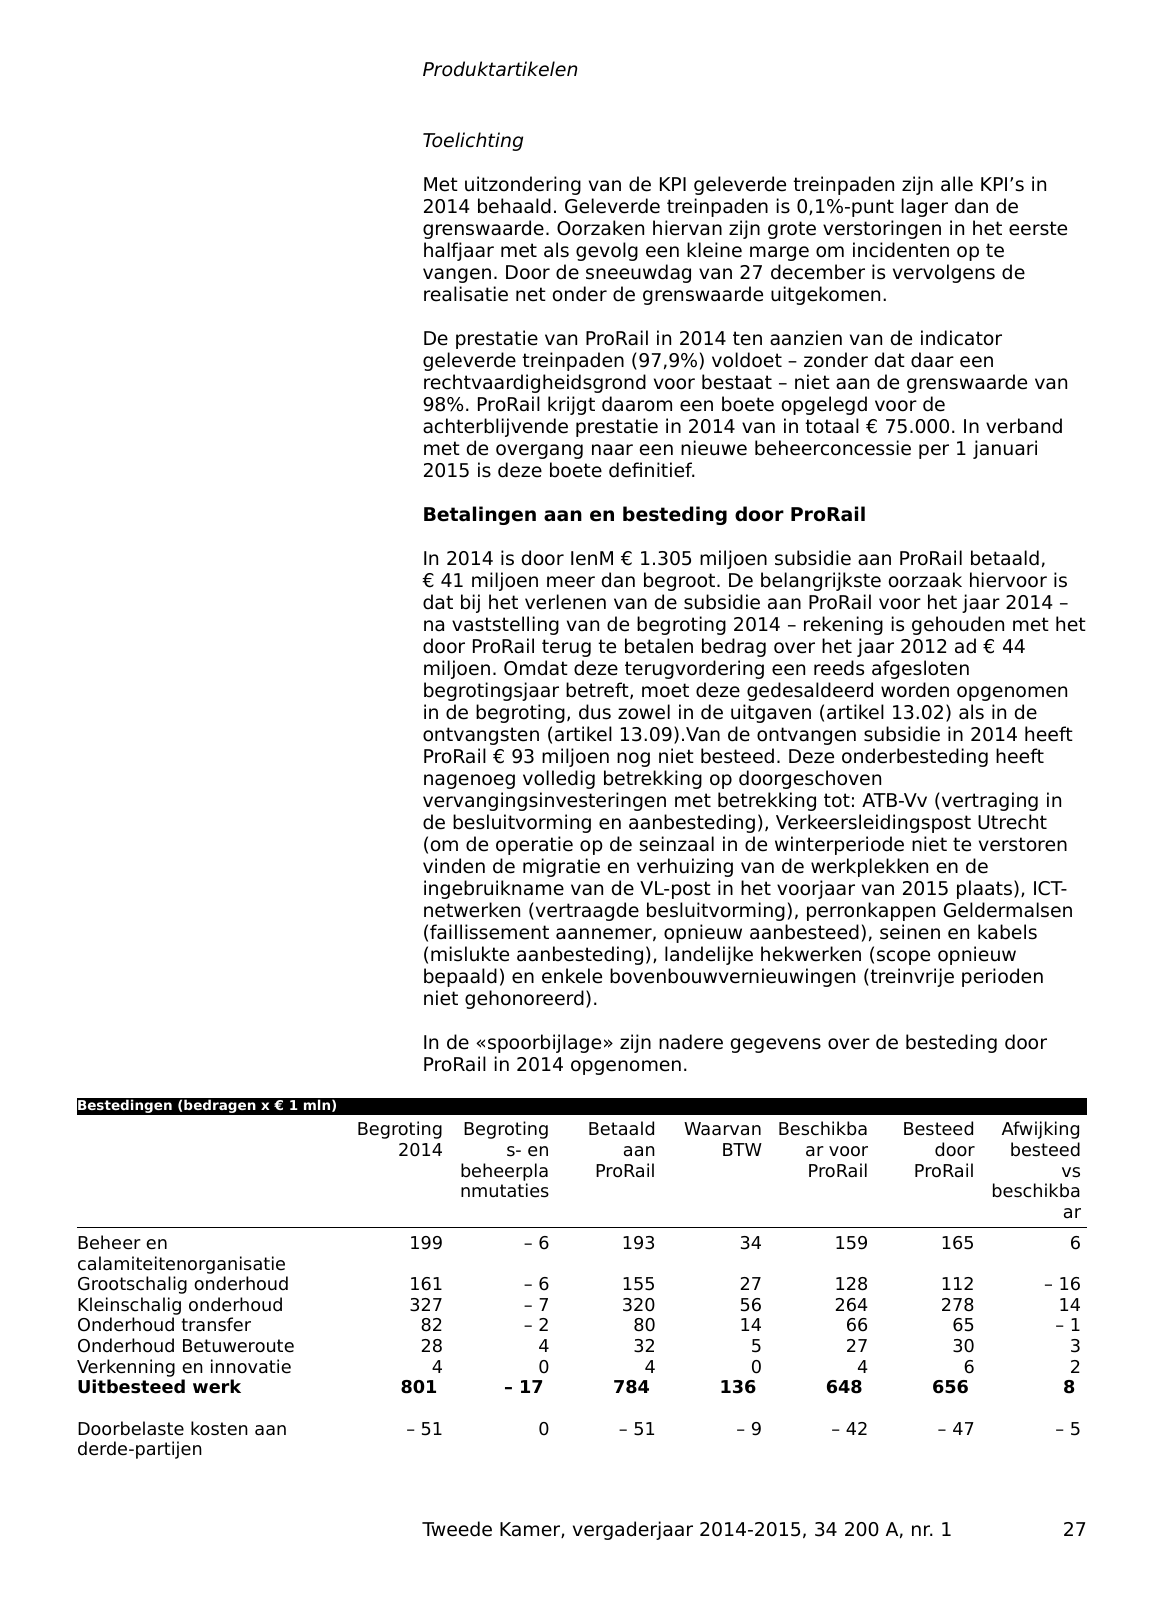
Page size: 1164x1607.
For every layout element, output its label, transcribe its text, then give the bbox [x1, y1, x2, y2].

table_cell 112 [874, 1274, 980, 1295]
table_cell [980, 1398, 1087, 1418]
table_cell Waarvan BTW [661, 1115, 768, 1227]
table_cell – 5 [980, 1419, 1087, 1460]
table_cell 80 [555, 1315, 661, 1336]
table_cell – 1 [980, 1315, 1087, 1336]
table_cell Onderhoud transfer [77, 1315, 342, 1336]
table_cell 65 [874, 1315, 980, 1336]
table_cell – 17 [449, 1377, 555, 1398]
table_cell Verkenning en innovatie [77, 1357, 342, 1377]
table_cell – 16 [980, 1274, 1087, 1295]
table_cell 27 [768, 1336, 874, 1357]
table_cell – 51 [343, 1419, 449, 1460]
table_cell – 2 [449, 1315, 555, 1336]
table_cell 0 [661, 1357, 768, 1377]
table_cell 5 [661, 1336, 768, 1357]
table_cell 34 [661, 1228, 768, 1274]
table_cell 155 [555, 1274, 661, 1295]
table_cell 278 [874, 1295, 980, 1315]
table_cell 327 [343, 1295, 449, 1315]
table_cell 3 [980, 1336, 1087, 1357]
table_cell Doorbelaste kosten aan derde-partijen [77, 1419, 342, 1460]
text In 2014 is door IenM € 1.305 miljoen subsidie aan ProRail betaald, € 41 miljoen meer dan begroot. De belangrijkste oorzaak hiervoor is dat bij het verlenen van de subsidie aan ProRail voor het jaar 2014 – na vaststelling van de begroting 2014 – rekening is gehouden met het door ProRail terug te betalen bedrag over het jaar 2012 ad € 44 miljoen. Omdat deze terugvordering een reeds afgesloten begrotingsjaar betreft, moet deze gedesaldeerd worden opgenomen in de begroting, dus zowel in de uitgaven (artikel 13.02) als in de ontvangsten (artikel 13.09).Van de ontvangen subsidie in 2014 heeft ProRail € 93 miljoen nog niet besteed. Deze onderbesteding heeft nagenoeg volledig betrekking op doorgeschoven vervangingsinvesteringen met betrekking tot: ATB-Vv (vertraging in de besluitvorming en aanbesteding), Verkeersleidingspost Utrecht (om de operatie op de seinzaal in de winterperiode niet te verstoren vinden de migratie en verhuizing van de werkplekken en de ingebruikname van de VL-post in het voorjaar van 2015 plaats), ICT-netwerken (vertraagde besluitvorming), perronkappen Geldermalsen (faillissement aannemer, opnieuw aanbesteed), seinen en kabels (mislukte aanbesteding), landelijke hekwerken (scope opnieuw bepaald) en enkele bovenbouwvernieuwingen (treinvrije perioden niet gehonoreerd). [422, 548, 1087, 1010]
table_cell 0 [449, 1357, 555, 1377]
table_cell 6 [874, 1357, 980, 1377]
table_cell 161 [343, 1274, 449, 1295]
table_cell 320 [555, 1295, 661, 1315]
table_cell 8 [980, 1377, 1087, 1398]
table_cell Onderhoud Betuweroute [77, 1336, 342, 1357]
table_cell Besteed door ProRail [874, 1115, 980, 1227]
table_cell 66 [768, 1315, 874, 1336]
subtitle Toelichting [422, 130, 1087, 152]
table_cell 165 [874, 1228, 980, 1274]
table_cell Afwijking besteed vs beschikbaar [980, 1115, 1087, 1227]
table_cell [77, 1398, 342, 1418]
table_cell 2 [980, 1357, 1087, 1377]
table_cell 82 [343, 1315, 449, 1336]
text De prestatie van ProRail in 2014 ten aanzien van de indicator geleverde treinpaden (97,9%) voldoet – zonder dat daar een rechtvaardigheidsgrond voor bestaat – niet aan de grenswaarde van 98%. ProRail krijgt daarom een boete opgelegd voor de achterblijvende prestatie in 2014 van in totaal € 75.000. In verband met de overgang naar een nieuwe beheerconcessie per 1 januari 2015 is deze boete definitief. [422, 328, 1087, 482]
table_cell Grootschalig onderhoud [77, 1274, 342, 1295]
table_cell Beschikbaar voor ProRail [768, 1115, 874, 1227]
table_cell 4 [449, 1336, 555, 1357]
text Met uitzondering van de KPI geleverde treinpaden zijn alle KPI’s in 2014 behaald. Geleverde treinpaden is 0,1%-punt lager dan de grenswaarde. Oorzaken hiervan zijn grote verstoringen in het eerste halfjaar met als gevolg een kleine marge om incidenten op te vangen. Door de sneeuwdag van 27 december is vervolgens de realisatie net onder de grenswaarde uitgekomen. [422, 174, 1087, 306]
table_cell 128 [768, 1274, 874, 1295]
table_cell Kleinschalig onderhoud [77, 1295, 342, 1315]
table_cell – 51 [555, 1419, 661, 1460]
table_cell 30 [874, 1336, 980, 1357]
table_cell 4 [555, 1357, 661, 1377]
table_cell 4 [343, 1357, 449, 1377]
table_cell Begroting 2014 [343, 1115, 449, 1227]
table_cell 159 [768, 1228, 874, 1274]
table_cell 14 [980, 1295, 1087, 1315]
table_cell 199 [343, 1228, 449, 1274]
table_cell [768, 1398, 874, 1418]
table_cell 14 [661, 1315, 768, 1336]
table_cell [77, 1115, 342, 1227]
table_cell 32 [555, 1336, 661, 1357]
table_cell – 42 [768, 1419, 874, 1460]
table_cell Begrotings- en beheerplanmutaties [449, 1115, 555, 1227]
table_cell Betaald aan ProRail [555, 1115, 661, 1227]
table_cell 0 [449, 1419, 555, 1460]
table_cell 28 [343, 1336, 449, 1357]
table_cell [555, 1398, 661, 1418]
table_cell [661, 1398, 768, 1418]
table_cell – 6 [449, 1274, 555, 1295]
subtitle Betalingen aan en besteding door ProRail [422, 504, 1087, 526]
table_cell 6 [980, 1228, 1087, 1274]
table_cell 4 [768, 1357, 874, 1377]
table_cell Beheer en calamiteitenorganisatie [77, 1228, 342, 1274]
table_cell [874, 1398, 980, 1418]
table_cell 56 [661, 1295, 768, 1315]
table_cell 801 [343, 1377, 449, 1398]
text In de «spoorbijlage» zijn nadere gegevens over de besteding door ProRail in 2014 opgenomen. [422, 1032, 1087, 1076]
table_cell – 7 [449, 1295, 555, 1315]
table_cell – 9 [661, 1419, 768, 1460]
table_header Bestedingen (bedragen x € 1 mln) [77, 1098, 1087, 1114]
table_cell Uitbesteed werk [77, 1377, 342, 1398]
table_cell 27 [661, 1274, 768, 1295]
table_cell 656 [874, 1377, 980, 1398]
table_cell 264 [768, 1295, 874, 1315]
table_cell 193 [555, 1228, 661, 1274]
table_cell 648 [768, 1377, 874, 1398]
table_cell [449, 1398, 555, 1418]
table_cell – 6 [449, 1228, 555, 1274]
table_cell [343, 1398, 449, 1418]
table_cell 784 [555, 1377, 661, 1398]
table_cell – 47 [874, 1419, 980, 1460]
table_cell 136 [661, 1377, 768, 1398]
